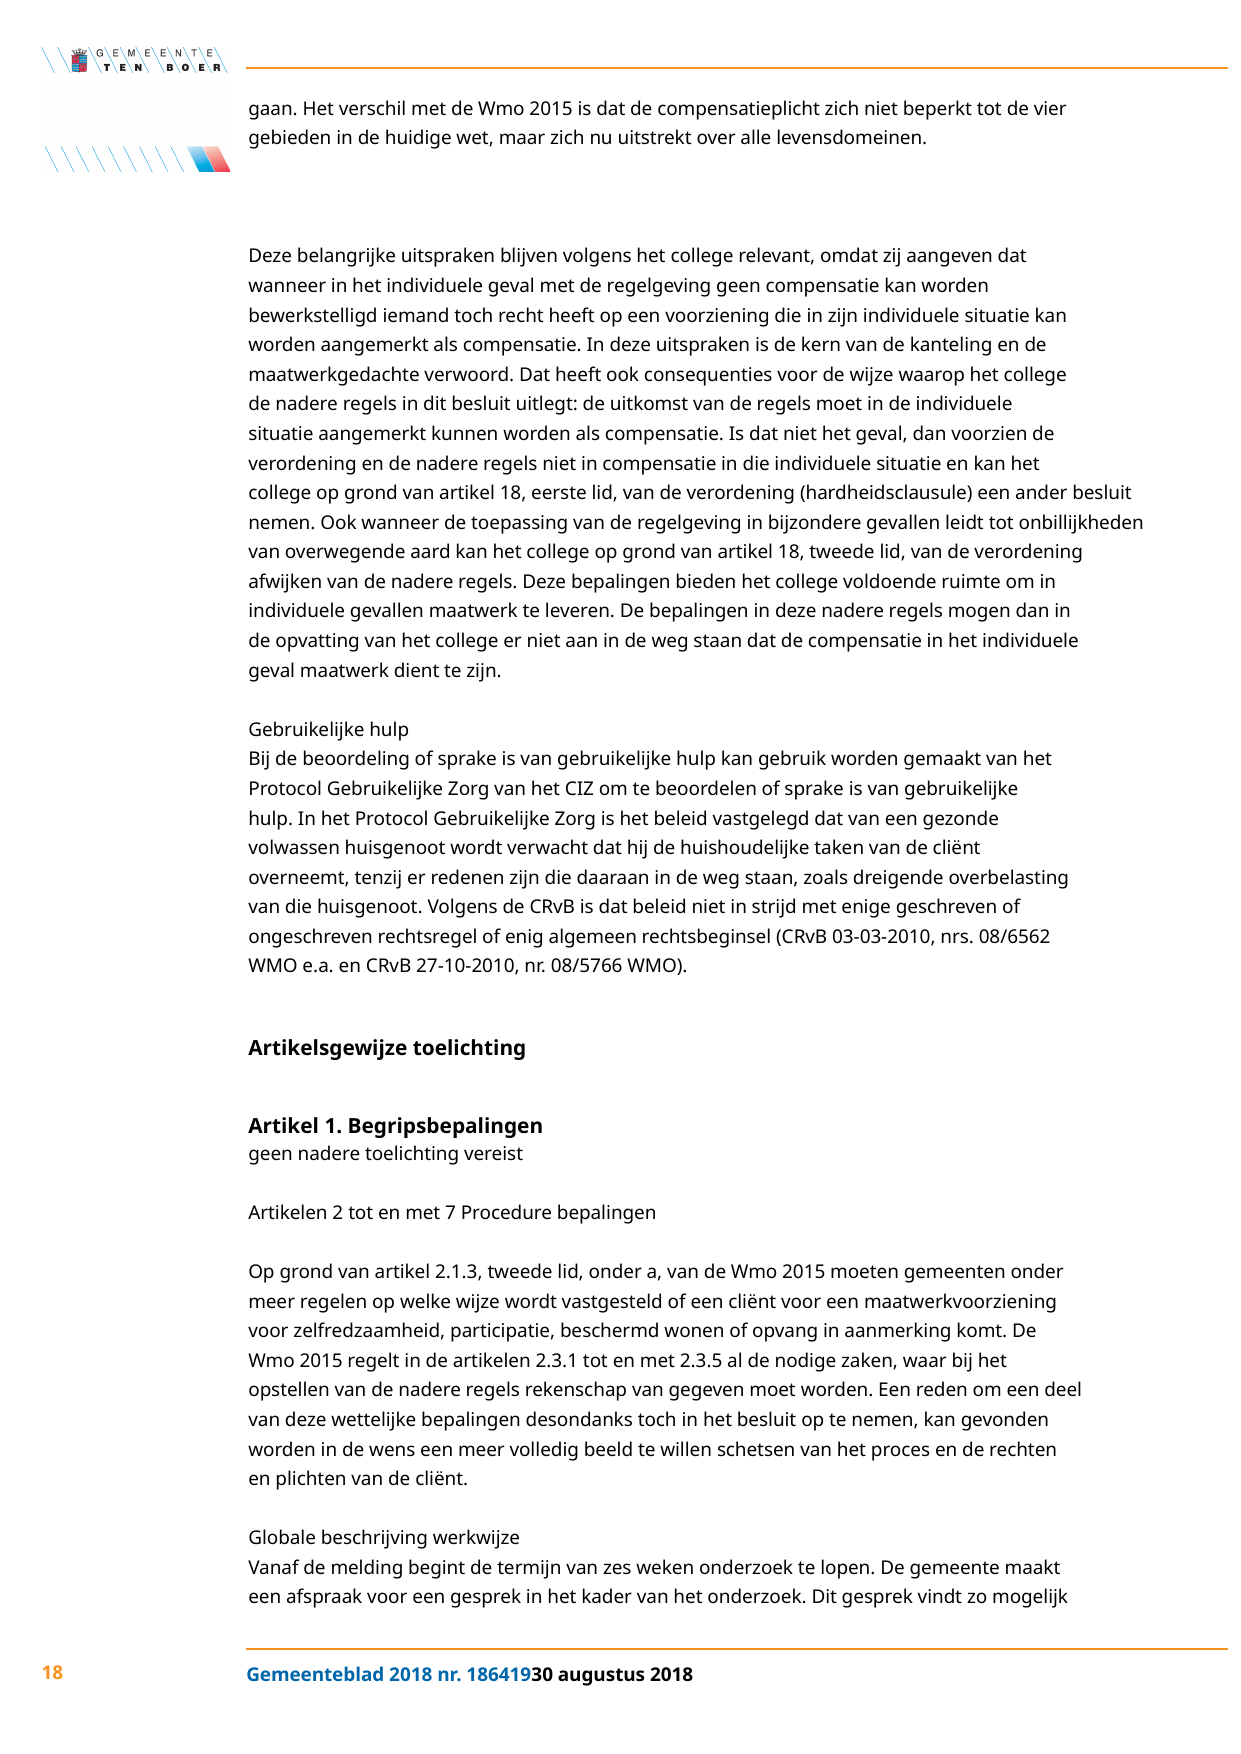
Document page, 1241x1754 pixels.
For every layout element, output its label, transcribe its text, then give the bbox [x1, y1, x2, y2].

text de opvatting van het college er niet aan in de weg staan dat de compensatie in het individuele [248, 627, 1152, 653]
text verordening en de nadere regels niet in compensatie in die individuele situatie en kan het [248, 450, 1152, 476]
text worden aangemerkt als compensatie. In deze uitspraken is de kern van de kanteling en de [248, 331, 1152, 357]
text van deze wettelijke bepalingen desondanks toch in het besluit op te nemen, kan gevonden [248, 1406, 1152, 1432]
text Artikelen 2 tot en met 7 Procedure bepalingen [248, 1199, 1152, 1225]
text individuele gevallen maatwerk te leveren. De bepalingen in deze nadere regels mogen dan in [248, 598, 1152, 623]
text geen nadere toelichting vereist [248, 1140, 1152, 1166]
text hulp. In het Protocol Gebruikelijke Zorg is het beleid vastgelegd dat van een gezonde [248, 805, 1152, 831]
text wanneer in het individuele geval met de regelgeving geen compensatie kan worden [248, 272, 1152, 298]
text Gebruikelijke hulp [248, 716, 1152, 742]
text Protocol Gebruikelijke Zorg van het CIZ om te beoordelen of sprake is van gebruikelijke [248, 775, 1152, 801]
text ongeschreven rechtsregel of enig algemeen rechtsbeginsel (CRvB 03-03-2010, nrs. 08/6562 [248, 923, 1152, 949]
text een afspraak voor een gesprek in het kader van het onderzoek. Dit gesprek vindt zo mogelijk [248, 1584, 1152, 1609]
text en plichten van de cliënt. [248, 1465, 1152, 1491]
text overneemt, tenzij er redenen zijn die daaraan in de weg staan, zoals dreigende overbelasting [248, 864, 1152, 890]
text worden in de wens een meer volledig beeld te willen schetsen van het proces en de rechten [248, 1436, 1152, 1462]
text maatwerkgedachte verwoord. Dat heeft ook consequenties voor de wijze waarop het college [248, 361, 1152, 387]
text opstellen van de nadere regels rekenschap van gegeven moet worden. Een reden om een deel [248, 1377, 1152, 1402]
text afwijken van de nadere regels. Deze bepalingen bieden het college voldoende ruimte om in [248, 568, 1152, 594]
text Vanaf de melding begint de termijn van zes weken onderzoek te lopen. De gemeente maakt [248, 1554, 1152, 1580]
text Globale beschrijving werkwijze [248, 1524, 1152, 1550]
text WMO e.a. en CRvB 27-10-2010, nr. 08/5766 WMO). [248, 953, 1152, 978]
text Artikelsgewijze toelichting [248, 1033, 1152, 1061]
text gebieden in de huidige wet, maar zich nu uitstrekt over alle levensdomeinen. [248, 124, 1152, 150]
text geval maatwerk dient te zijn. [248, 657, 1152, 683]
text meer regelen op welke wijze wordt vastgesteld of een cliënt voor een maatwerkvoorziening [248, 1288, 1152, 1314]
text volwassen huisgenoot wordt verwacht dat hij de huishoudelijke taken van de cliënt [248, 834, 1152, 860]
text Wmo 2015 regelt in de artikelen 2.3.1 tot en met 2.3.5 al de nodige zaken, waar bij het [248, 1347, 1152, 1373]
text voor zelfredzaamheid, participatie, beschermd wonen of opvang in aanmerking komt. De [248, 1317, 1152, 1343]
text gaan. Het verschil met de Wmo 2015 is dat de compensatieplicht zich niet beperkt tot de vier [248, 95, 1152, 121]
text de nadere regels in dit besluit uitlegt: de uitkomst van de regels moet in de individuele [248, 391, 1152, 416]
text Deze belangrijke uitspraken blijven volgens het college relevant, omdat zij aangeven dat [248, 243, 1152, 268]
text Artikel 1. Begripsbepalingen [248, 1112, 1152, 1140]
text Op grond van artikel 2.1.3, tweede lid, onder a, van de Wmo 2015 moeten gemeenten onder [248, 1258, 1152, 1284]
text bewerkstelligd iemand toch recht heeft op een voorziening die in zijn individuele situatie kan [248, 302, 1152, 328]
text Bij de beoordeling of sprake is van gebruikelijke hulp kan gebruik worden gemaakt van het [248, 746, 1152, 771]
picture [41, 47, 231, 172]
text van die huisgenoot. Volgens de CRvB is dat beleid niet in strijd met enige geschreven of [248, 893, 1152, 919]
text situatie aangemerkt kunnen worden als compensatie. Is dat niet het geval, dan voorzien de [248, 420, 1152, 446]
text college op grond van artikel 18, eerste lid, van de verordening (hardheidsclausule) een ander besluit nemen. Ook wanneer de toepassing van de regelgeving in bijzondere gevallen leidt tot onbillijkheden van overwegende aard kan het college op grond van artikel 18, tweede lid, van de verordening [248, 479, 1152, 564]
